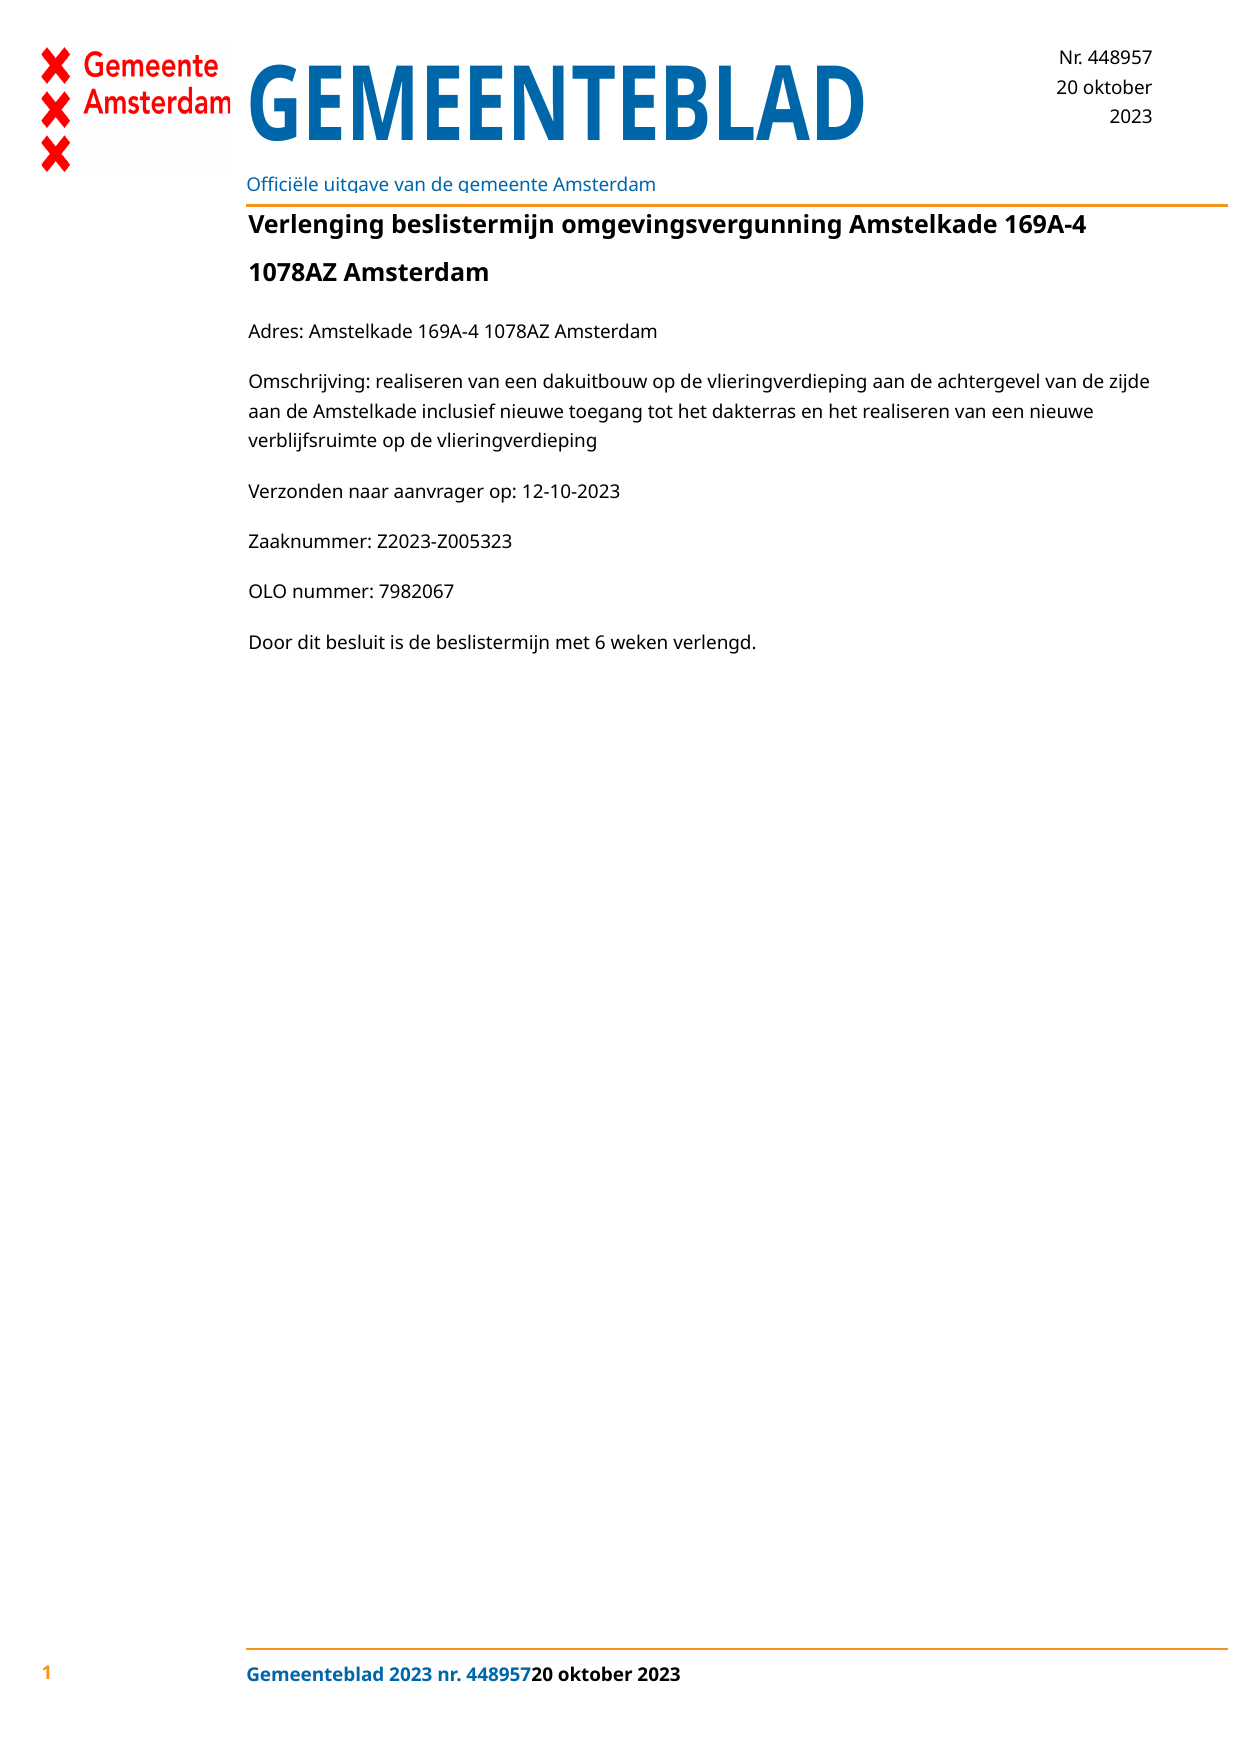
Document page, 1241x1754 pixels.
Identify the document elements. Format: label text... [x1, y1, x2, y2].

picture [41, 47, 231, 172]
text Verzonden naar aanvrager op: 12-10-2023 [248, 478, 1152, 504]
text Verlenging beslistermijn omgevingsvergunning Amstelkade 169A-4 1078AZ Amsterdam [248, 207, 1152, 288]
text Omschrijving: realiseren van een dakuitbouw op de vlieringverdieping aan de achtergevel van de zijde aan de Amstelkade inclusief nieuwe toegang tot het dakterras en het realiseren van een nieuwe verblijfsruimte op de vlieringverdieping [248, 368, 1152, 453]
text Zaaknummer: Z2023-Z005323 [248, 528, 1152, 554]
text Adres: Amstelkade 169A-4 1078AZ Amsterdam [248, 318, 1152, 344]
text Door dit besluit is de beslistermijn met 6 weken verlengd. [248, 629, 1152, 655]
text OLO nummer: 7982067 [248, 579, 1152, 604]
